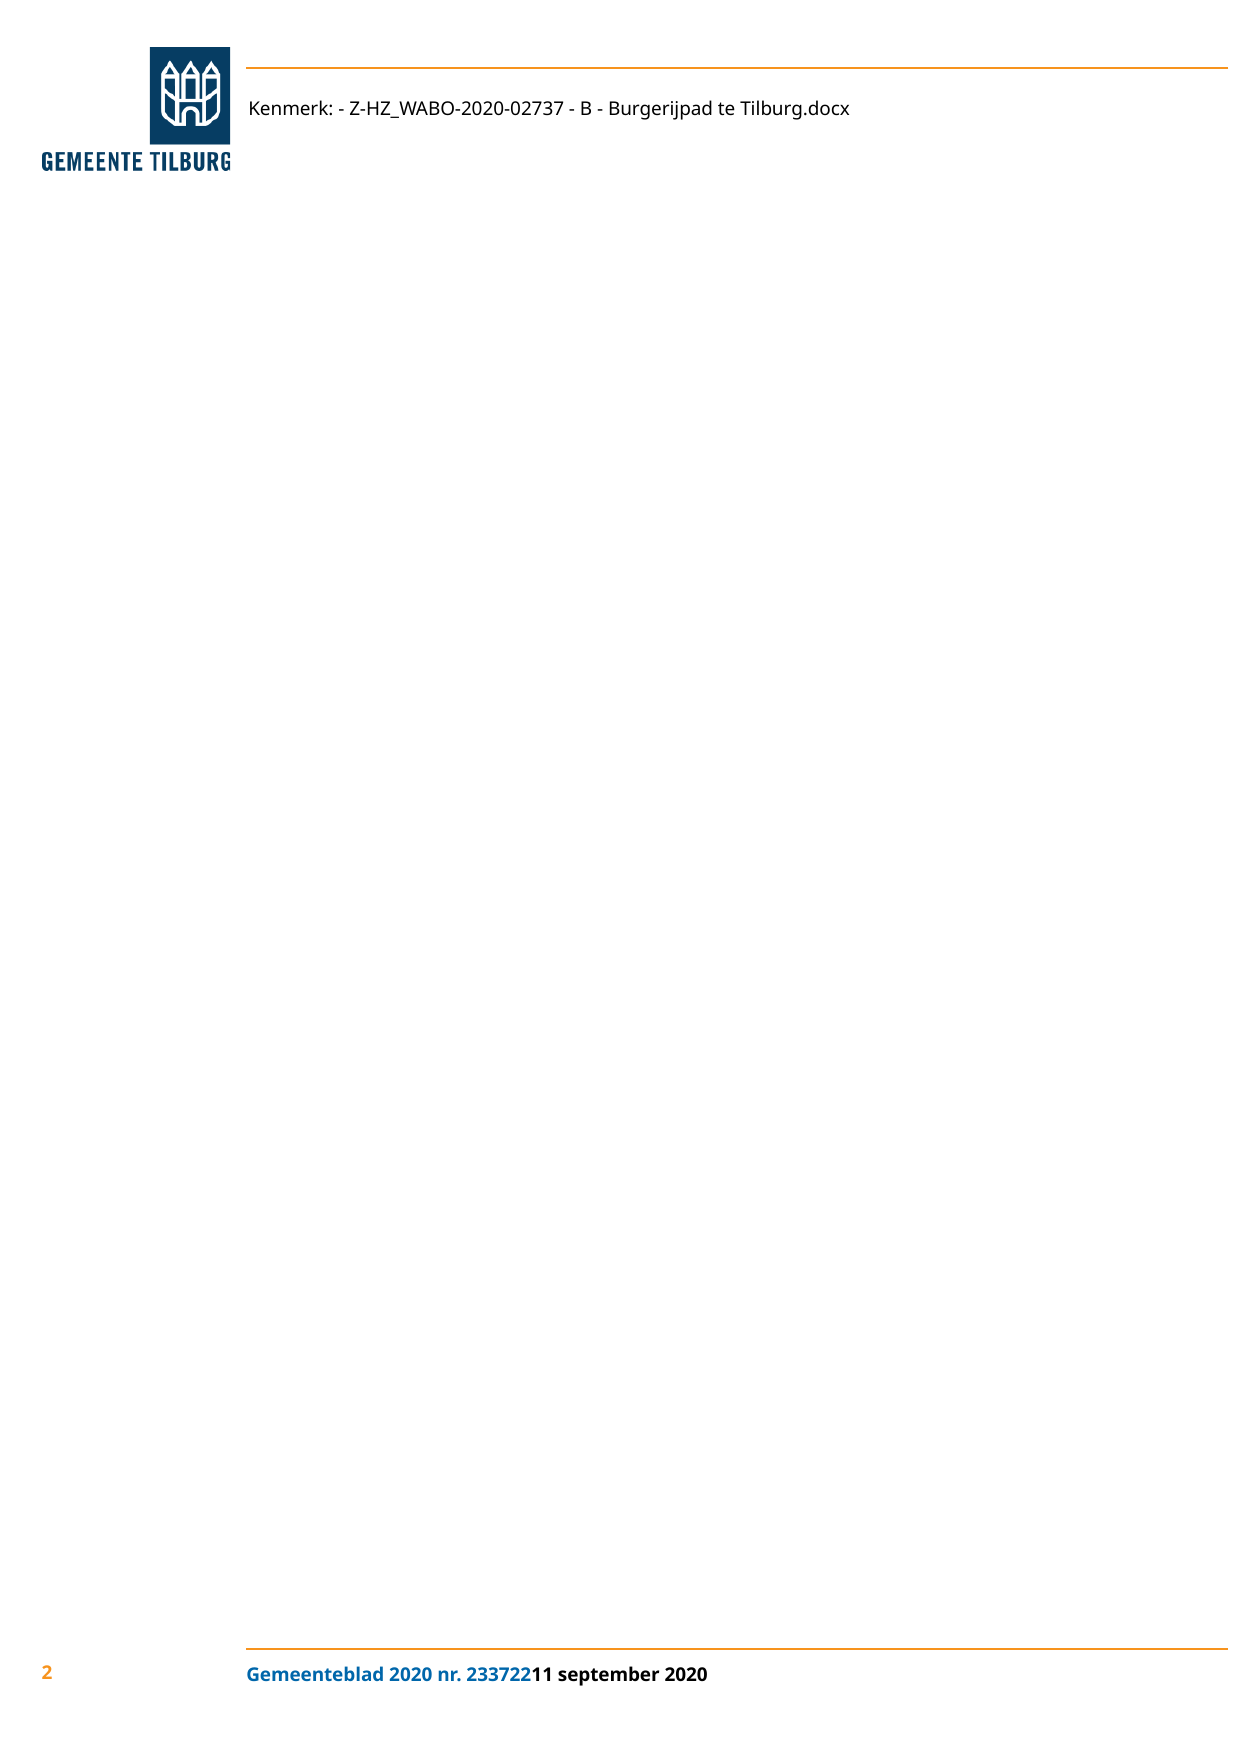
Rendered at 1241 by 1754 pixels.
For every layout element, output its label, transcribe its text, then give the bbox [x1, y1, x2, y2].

text Kenmerk: - Z-HZ_WABO-2020-02737 - B - Burgerijpad te Tilburg.docx [248, 95, 1152, 121]
picture [41, 47, 231, 172]
